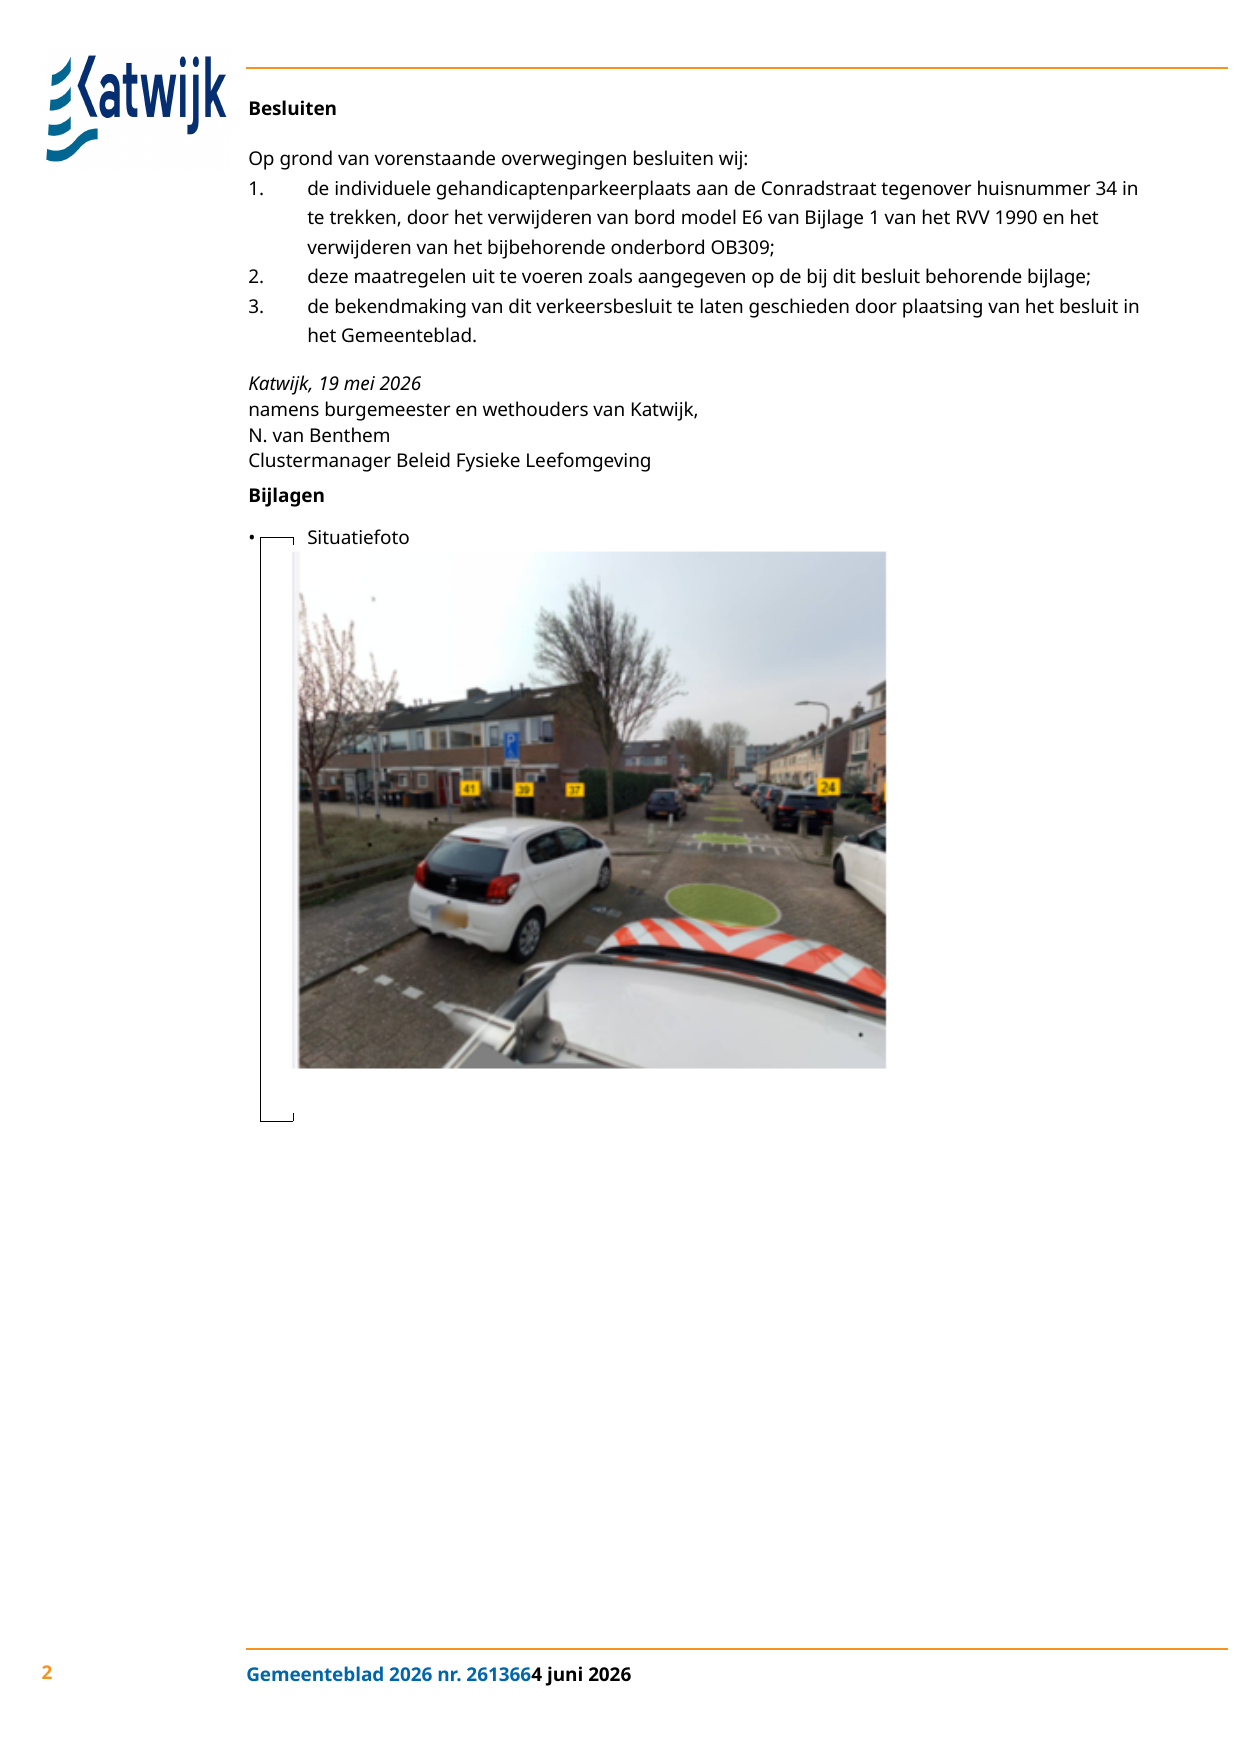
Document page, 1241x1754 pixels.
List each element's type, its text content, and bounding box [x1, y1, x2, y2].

text N. van Benthem [248, 422, 1152, 448]
list Situatiefoto [248, 524, 1152, 550]
list de bekendmaking van dit verkeersbesluit te laten geschieden door plaatsing van het besluit in het Gemeenteblad. [248, 293, 1152, 348]
picture [268, 545, 978, 1113]
text Op grond van vorenstaande overwegingen besluiten wij: [248, 145, 1152, 171]
text Katwijk, 19 mei 2026 [248, 371, 1152, 396]
picture [41, 47, 231, 172]
text namens burgemeester en wethouders van Katwijk, [248, 396, 1152, 422]
text Bijlagen [248, 487, 1152, 506]
text Besluiten [248, 95, 1152, 121]
list de individuele gehandicaptenparkeerplaats aan de Conradstraat tegenover huisnummer 34 in te trekken, door het verwijderen van bord model E6 van Bijlage 1 van het RVV 1990 en het verwijderen van het bijbehorende onderbord OB309; [248, 175, 1152, 260]
list deze maatregelen uit te voeren zoals aangegeven op de bij dit besluit behorende bijlage; [248, 263, 1152, 289]
text Clustermanager Beleid Fysieke Leefomgeving [248, 448, 1152, 473]
